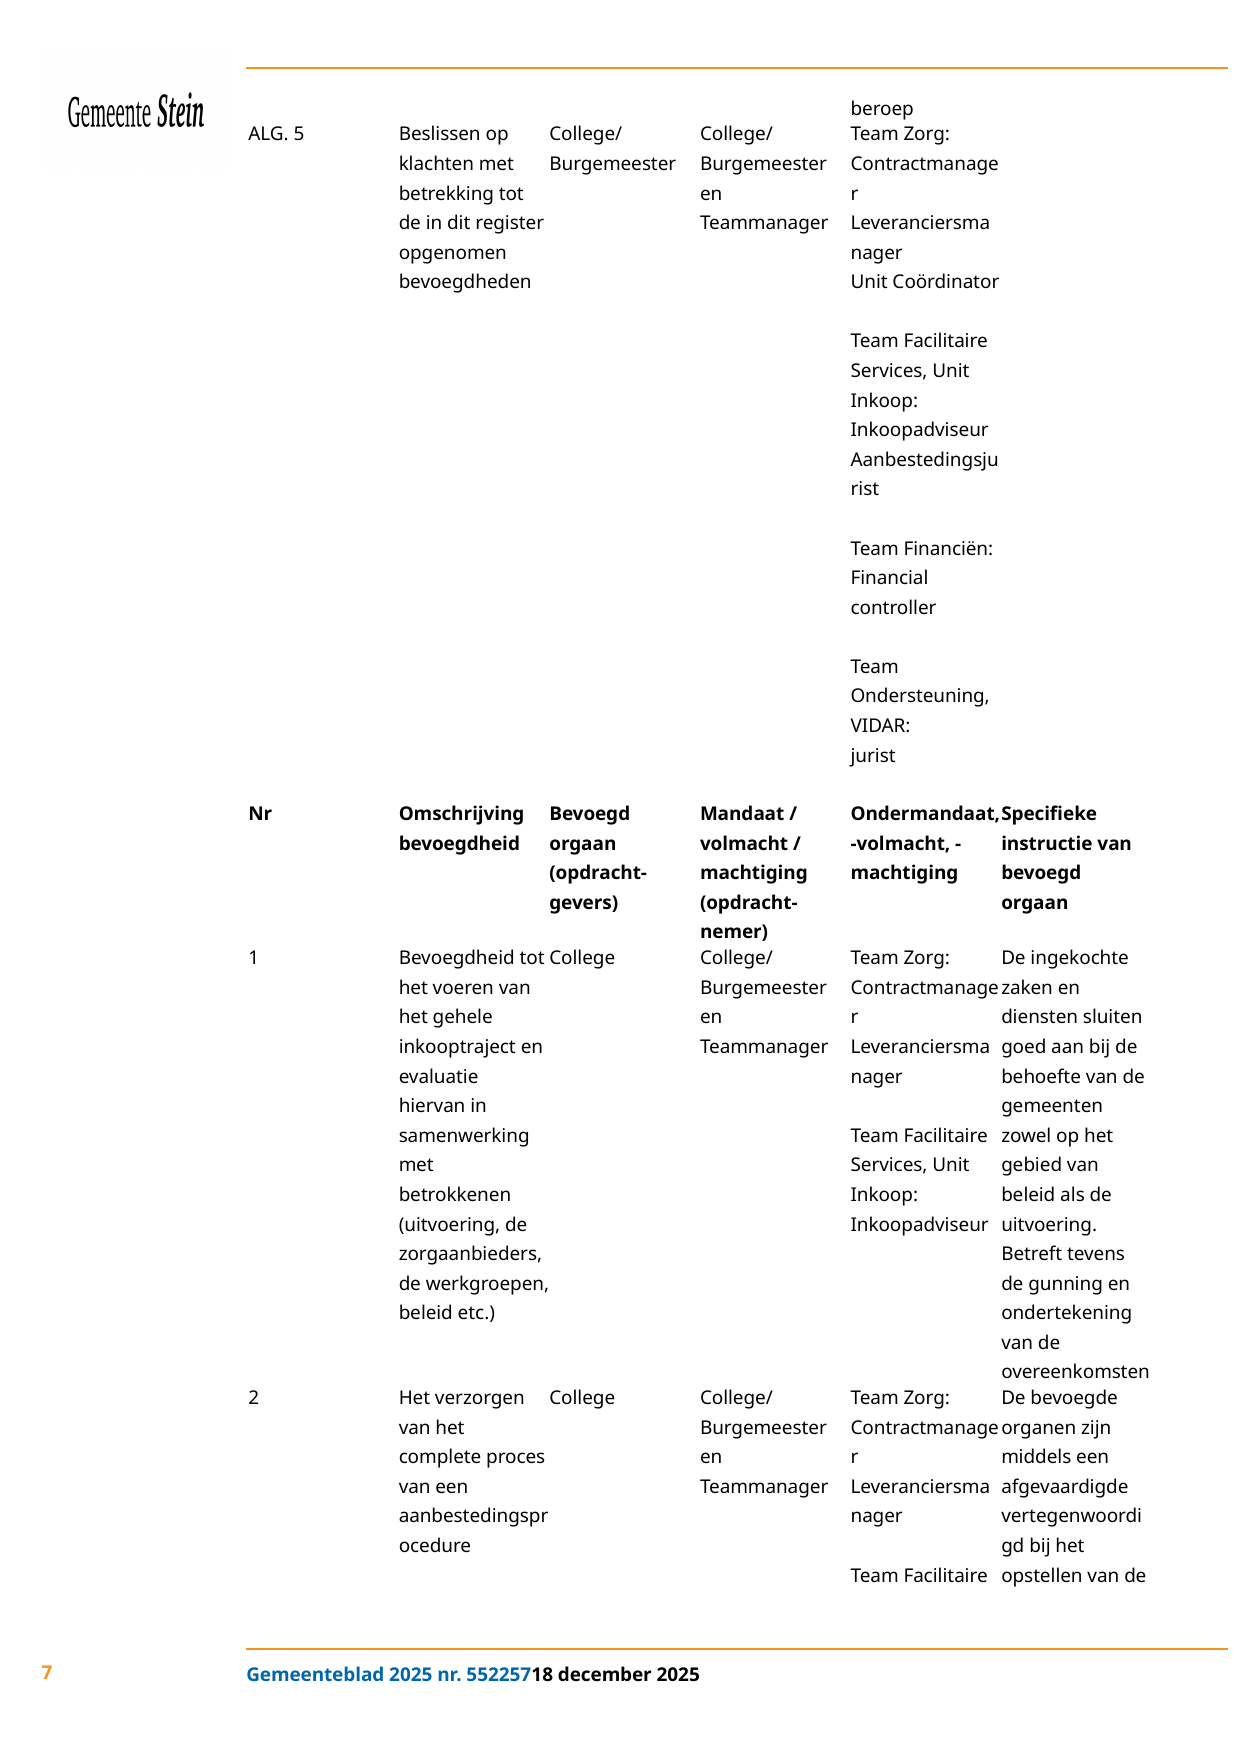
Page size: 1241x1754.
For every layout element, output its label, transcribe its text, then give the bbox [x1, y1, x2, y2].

table_cell College [549, 1384, 700, 1588]
table_cell Team Zorg: Contractmanager Leveranciersmanager Unit Coördinator Team Facilitaire Services, Unit Inkoop: Inkoopadviseur Aanbestedingsjurist Team Financiën: Financial controller Team Ondersteuning, VIDAR: jurist [850, 121, 1001, 767]
table_header Mandaat / volmacht / machtiging (opdracht-nemer) [700, 800, 850, 944]
table_cell College [549, 945, 700, 1384]
table_cell De bevoegde organen zijn middels een afgevaardigde vertegenwoordigd bij het opstellen van de [1001, 1384, 1152, 1588]
table_cell [1001, 121, 1152, 767]
table_header Ondermandaat, -volmacht, -machtiging [850, 800, 1001, 944]
table_cell Het verzorgen van het complete proces van een aanbestedingsprocedure [399, 1384, 549, 1588]
table_cell 1 [248, 945, 398, 1384]
table_cell College/ Burgemeester [549, 121, 700, 767]
table_cell [1001, 95, 1152, 121]
table_cell beroep [850, 95, 1001, 121]
table_cell De ingekochte zaken en diensten sluiten goed aan bij de behoefte van de gemeenten zowel op het gebied van beleid als de uitvoering. Betreft tevens de gunning en ondertekening van de overeenkomsten [1001, 945, 1152, 1384]
table_cell College/ Burgemeester en Teammanager [700, 945, 850, 1384]
table_header Specifieke instructie van bevoegd orgaan [1001, 800, 1152, 944]
picture [41, 47, 231, 172]
table_cell Team Zorg: Contractmanager Leveranciersmanager Team Facilitaire Services, Unit Inkoop: Inkoopadviseur [850, 945, 1001, 1384]
table_header Bevoegd orgaan (opdracht-gevers) [549, 800, 700, 944]
table_cell Bevoegdheid tot het voeren van het gehele inkooptraject en evaluatie hiervan in samenwerking met betrokkenen (uitvoering, de zorgaanbieders, de werkgroepen, beleid etc.) [399, 945, 549, 1384]
table_cell [399, 95, 549, 121]
table_cell College/ Burgemeester en Teammanager [700, 1384, 850, 1588]
table_cell Beslissen op klachten met betrekking tot de in dit register opgenomen bevoegdheden [399, 121, 549, 767]
table_cell 2 [248, 1384, 398, 1588]
table_cell [549, 95, 700, 121]
table_cell [700, 95, 850, 121]
table_cell [248, 95, 398, 121]
table_cell Team Zorg: Contractmanager Leveranciersmanager Team Facilitaire [850, 1384, 1001, 1588]
table_header Omschrijving bevoegdheid [399, 800, 549, 944]
table_cell ALG. 5 [248, 121, 398, 767]
table_cell College/ Burgemeester en Teammanager [700, 121, 850, 767]
table_header Nr [248, 800, 398, 944]
